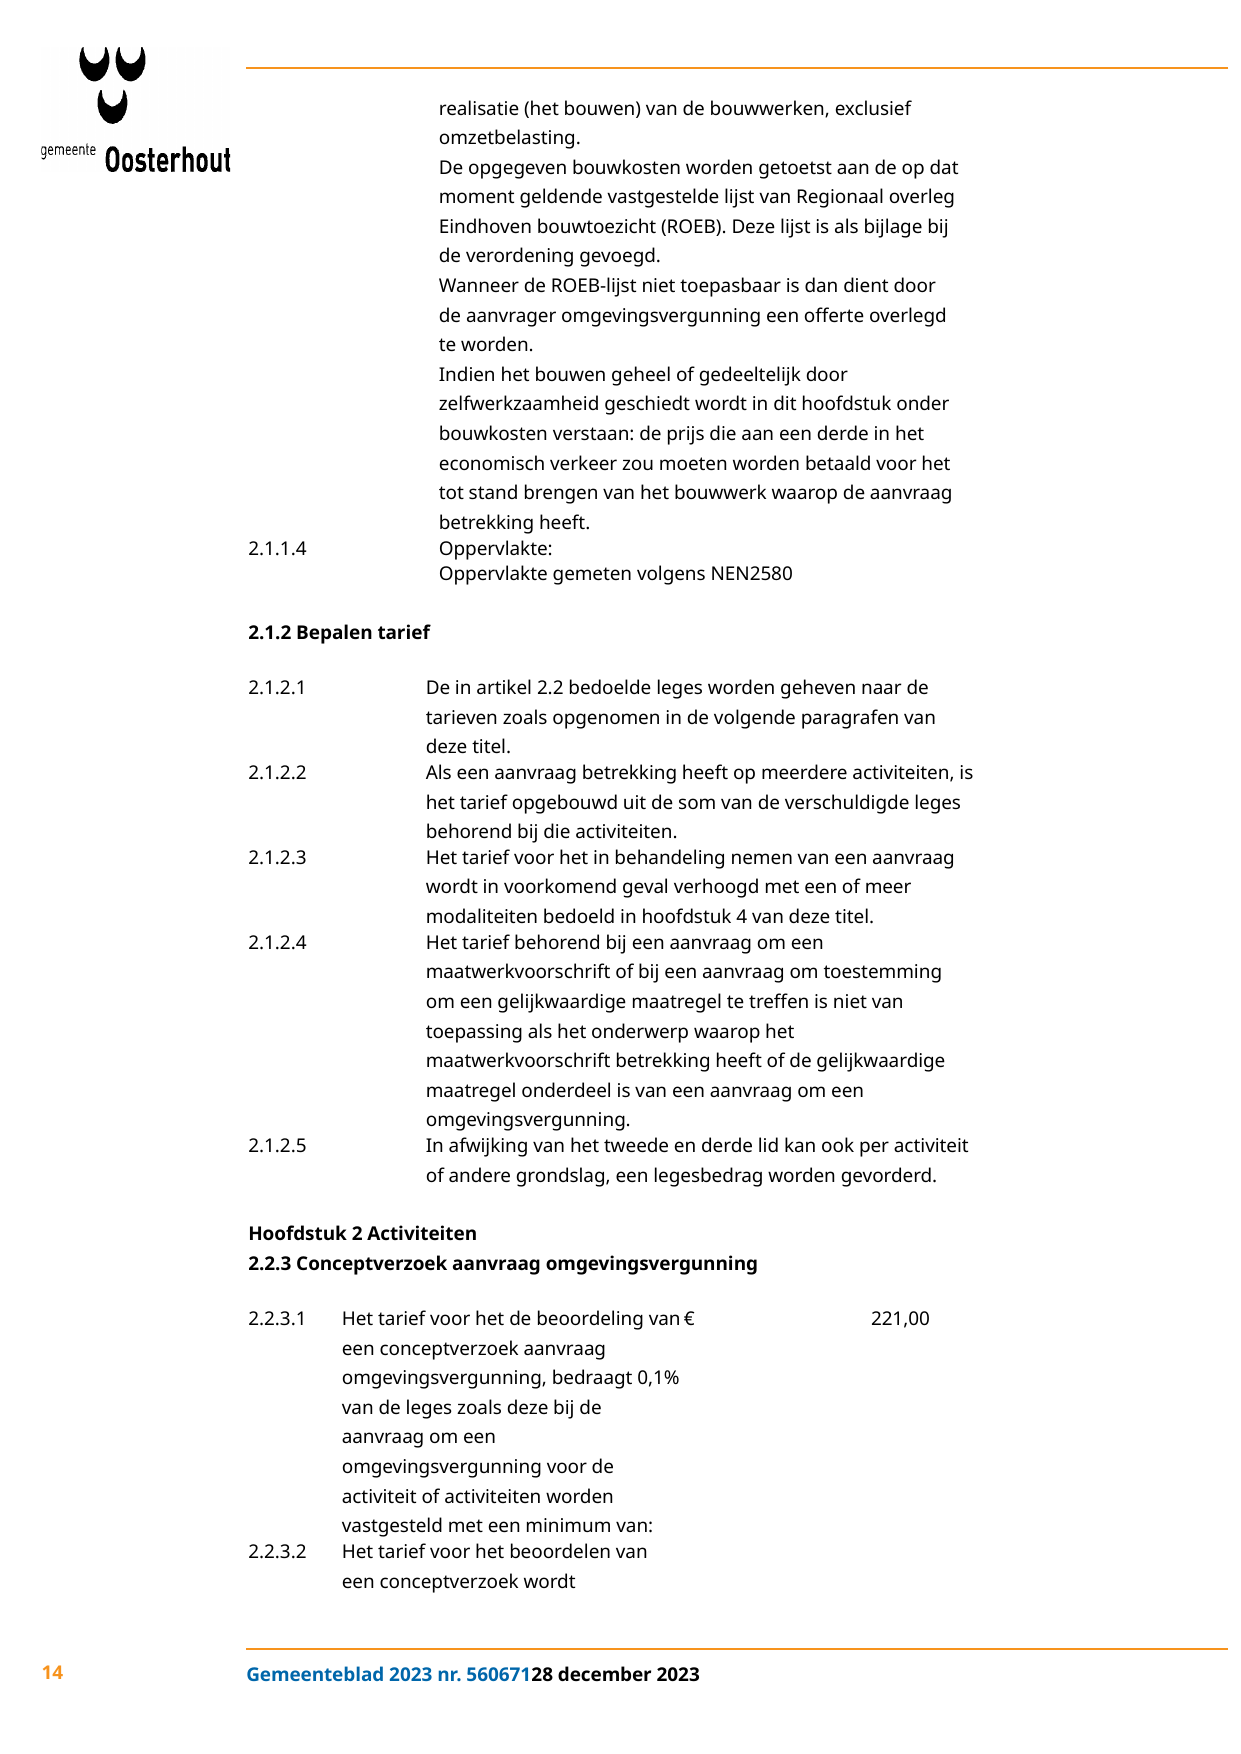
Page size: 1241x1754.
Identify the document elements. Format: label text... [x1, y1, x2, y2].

table_cell 2.1.2.5 [248, 1132, 426, 1188]
table_cell Het tarief voor het in behandeling nemen van een aanvraag wordt in voorkomend geval verhoogd met een of meer modaliteiten bedoeld in hoofdstuk 4 van deze titel. [426, 844, 974, 929]
table_cell [974, 674, 1152, 759]
picture [41, 47, 231, 172]
table_cell Het tarief behorend bij een aanvraag om een maatwerkvoorschrift of bij een aanvraag om toestemming om een gelijkwaardige maatregel te treffen is niet van toepassing als het onderwerp waarop het maatwerkvoorschrift betrekking heeft of de gelijkwaardige maatregel onderdeel is van een aanvraag om een omgevingsvergunning. [426, 929, 974, 1132]
table_cell [974, 1132, 1152, 1188]
table_header [974, 619, 1152, 674]
table_header 2.1.2 Bepalen tarief [248, 619, 974, 674]
table_cell € [684, 1305, 871, 1538]
table_cell realisatie (het bouwen) van de bouwwerken, exclusief omzetbelasting. De opgegeven bouwkosten worden getoetst aan de op dat moment geldende vastgestelde lijst van Regionaal overleg Eindhoven bouwtoezicht (ROEB). Deze lijst is als bijlage bij de verordening gevoegd. Wanneer de ROEB-lijst niet toepasbaar is dan dient door de aanvrager omgevingsvergunning een offerte overlegd te worden. Indien het bouwen geheel of gedeeltelijk door zelfwerkzaamheid geschiedt wordt in dit hoofdstuk onder bouwkosten verstaan: de prijs die aan een derde in het economisch verkeer zou moeten worden betaald voor het tot stand brengen van het bouwwerk waarop de aanvraag betrekking heeft. [439, 95, 961, 535]
table_cell 2.1.2.1 [248, 674, 426, 759]
table_cell Het tarief voor het beoordelen van een conceptverzoek wordt [342, 1538, 683, 1593]
table_cell 2.2.3.1 [248, 1305, 342, 1538]
table_cell [974, 844, 1152, 929]
table_cell [248, 95, 439, 535]
table_cell 2.2.3.2 [248, 1538, 342, 1593]
table_cell [961, 95, 1152, 535]
table_cell Oppervlakte: [439, 535, 961, 560]
table_cell 2.1.2.2 [248, 759, 426, 844]
table_cell [961, 560, 1152, 586]
table_cell [871, 1538, 1058, 1593]
table_cell [974, 759, 1152, 844]
table_cell Als een aanvraag betrekking heeft op meerdere activiteiten, is het tarief opgebouwd uit de som van de verschuldigde leges behorend bij die activiteiten. [426, 759, 974, 844]
table_cell Oppervlakte gemeten volgens NEN2580 [439, 560, 961, 586]
table_cell 221,00 [871, 1305, 1058, 1538]
table_cell De in artikel 2.2 bedoelde leges worden geheven naar de tarieven zoals opgenomen in de volgende paragrafen van deze titel. [426, 674, 974, 759]
table_header 2.2.3 Conceptverzoek aanvraag omgevingsvergunning [248, 1250, 1058, 1305]
table_cell [974, 929, 1152, 1132]
table_cell 2.1.2.3 [248, 844, 426, 929]
table_cell In afwijking van het tweede en derde lid kan ook per activiteit of andere grondslag, een legesbedrag worden gevorderd. [426, 1132, 974, 1188]
table_cell 2.1.1.4 [248, 535, 439, 560]
table_cell 2.1.2.4 [248, 929, 426, 1132]
table_cell Het tarief voor het de beoordeling van een conceptverzoek aanvraag omgevingsvergunning, bedraagt 0,1% van de leges zoals deze bij de aanvraag om een omgevingsvergunning voor de activiteit of activiteiten worden vastgesteld met een minimum van: [342, 1305, 683, 1538]
table_cell [961, 535, 1152, 560]
table_cell [684, 1538, 871, 1593]
table_cell [248, 560, 439, 586]
text Hoofdstuk 2 Activiteiten [248, 1220, 1152, 1246]
